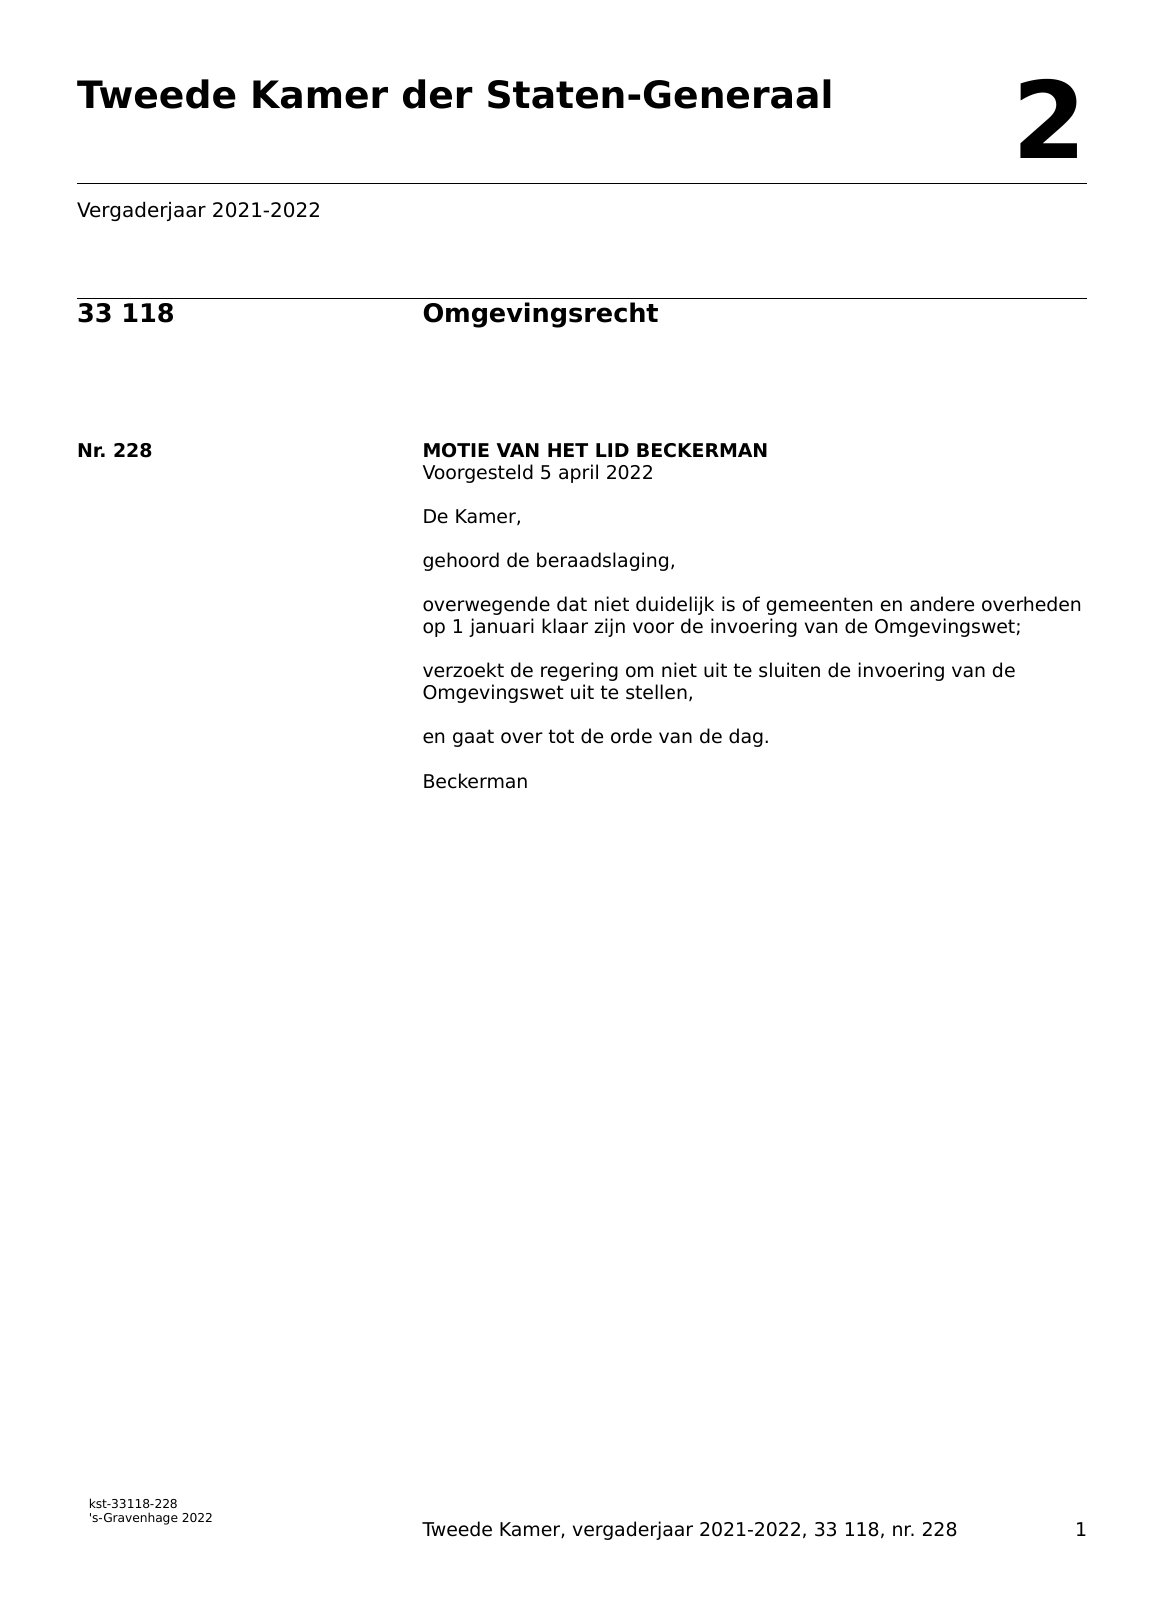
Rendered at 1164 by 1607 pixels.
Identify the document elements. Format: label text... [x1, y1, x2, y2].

text De Kamer, [422, 506, 1087, 528]
text gehoord de beraadslaging, [422, 550, 1087, 572]
table_cell Vergaderjaar 2021-2022 [77, 184, 1087, 298]
subtitle Nr. 228 MOTIE VAN HET LID BECKERMAN [77, 440, 1087, 462]
text Beckerman [422, 771, 1087, 793]
table_header 2 [886, 59, 1087, 183]
text Voorgesteld 5 april 2022 [422, 462, 1087, 484]
text en gaat over tot de orde van de dag. [422, 726, 1087, 748]
subtitle 33 118 Omgevingsrecht [77, 299, 1087, 329]
text verzoekt de regering om niet uit te sluiten de invoering van de Omgevingswet uit te stellen, [422, 660, 1087, 704]
text kst-33118-228 [88, 1497, 323, 1511]
text overwegende dat niet duidelijk is of gemeenten en andere overheden op 1 januari klaar zijn voor de invoering van de Omgevingswet; [422, 594, 1087, 638]
table_header Tweede Kamer der Staten-Generaal [77, 59, 886, 183]
text 's-Gravenhage 2022 [88, 1511, 323, 1525]
